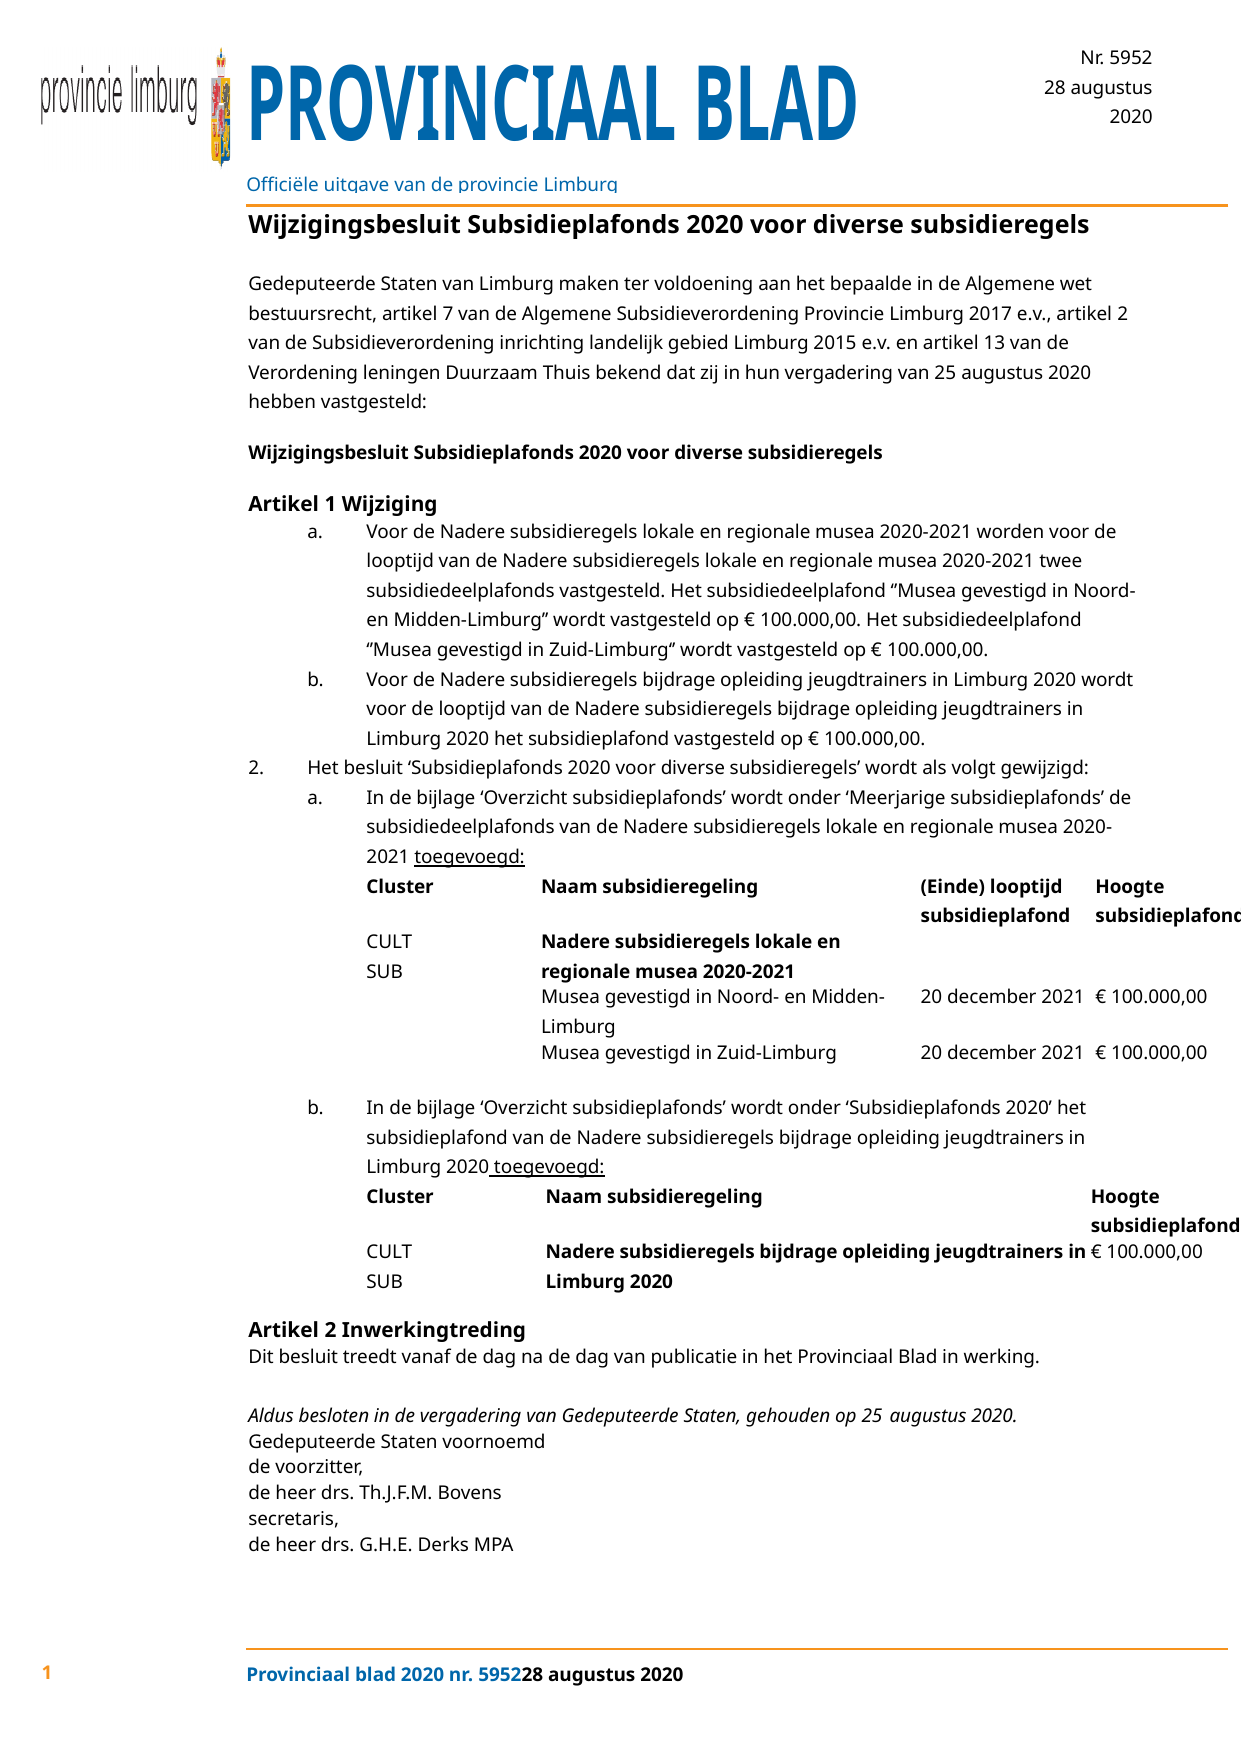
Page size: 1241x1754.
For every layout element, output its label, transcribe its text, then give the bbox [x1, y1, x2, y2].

picture [41, 47, 231, 172]
table_header Hoogte subsidieplafond [1091, 1183, 1240, 1238]
text Artikel 1 Wijziging [248, 489, 1152, 518]
list Het besluit ‘Subsidieplafonds 2020 voor diverse subsidieregels’ wordt als volgt gewijzigd: [248, 754, 1152, 780]
list In de bijlage ‘Overzicht subsidieplafonds’ wordt onder ‘Meerjarige subsidieplafonds’ de subsidiedeelplafonds van de Nadere subsidieregels lokale en regionale musea 2020-2021 toegevoegd: [307, 784, 1152, 869]
text Gedeputeerde Staten van Limburg maken ter voldoening aan het bepaalde in de Algemene wet bestuursrecht, artikel 7 van de Algemene Subsidieverordening Provincie Limburg 2017 e.v., artikel 2 van de Subsidieverordening inrichting landelijk gebied Limburg 2015 e.v. en artikel 13 van de Verordening leningen Duurzaam Thuis bekend dat zij in hun vergadering van 25 augustus 2020 hebben vastgesteld: [248, 270, 1152, 414]
table_cell [1095, 928, 1240, 983]
table_cell 20 december 2021 [920, 1039, 1095, 1064]
list Voor de Nadere subsidieregels lokale en regionale musea 2020-2021 worden voor de looptijd van de Nadere subsidieregels lokale en regionale musea 2020-2021 twee subsidiedeelplafonds vastgesteld. Het subsidiedeelplafond ‘’Musea gevestigd in Noord- en Midden-Limburg’’ wordt vastgesteld op € 100.000,00. Het subsidiedeelplafond ‘’Musea gevestigd in Zuid-Limburg‘’ wordt vastgesteld op € 100.000,00. [307, 518, 1152, 662]
text Wijzigingsbesluit Subsidieplafonds 2020 voor diverse subsidieregels [248, 207, 1152, 241]
text Artikel 2 Inwerkingtreding [248, 1315, 1152, 1343]
text Aldus besloten in de vergadering van Gedeputeerde Staten, gehouden op 25 augustus 2020. [248, 1402, 1152, 1428]
table_header Cluster [366, 1183, 545, 1238]
table_cell Nadere subsidieregels bijdrage opleiding jeugdtrainers in Limburg 2020 [545, 1239, 1091, 1294]
text Gedeputeerde Staten voornoemd [248, 1428, 1152, 1454]
text de heer drs. G.H.E. Derks MPA [248, 1531, 1152, 1557]
table_cell [920, 928, 1095, 983]
table_cell Nadere subsidieregels lokale en regionale musea 2020-2021 [541, 928, 920, 983]
table_cell CULT SUB [366, 1239, 545, 1294]
table_cell CULT SUB [366, 928, 541, 1064]
text de voorzitter, [248, 1454, 1152, 1479]
table_cell Musea gevestigd in Zuid-Limburg [541, 1039, 920, 1064]
table_header Hoogte subsidieplafond [1095, 873, 1240, 928]
table_cell € 100.000,00 [1095, 1039, 1240, 1064]
text Dit besluit treedt vanaf de dag na de dag van publicatie in het Provinciaal Blad in werking. [248, 1343, 1152, 1369]
table_cell Musea gevestigd in Noord- en Midden-Limburg [541, 984, 920, 1039]
table_header Naam subsidieregeling [545, 1183, 1091, 1238]
table_cell € 100.000,00 [1095, 984, 1240, 1039]
table_header (Einde) looptijd subsidieplafond [920, 873, 1095, 928]
list In de bijlage ‘Overzicht subsidieplafonds’ wordt onder ‘Subsidieplafonds 2020’ het subsidieplafond van de Nadere subsidieregels bijdrage opleiding jeugdtrainers in Limburg 2020 toegevoegd: [307, 1094, 1152, 1179]
text Wijzigingsbesluit Subsidieplafonds 2020 voor diverse subsidieregels [248, 439, 1152, 465]
text de heer drs. Th.J.F.M. Bovens [248, 1479, 1152, 1505]
table_header Naam subsidieregeling [541, 873, 920, 928]
table_header Cluster [366, 873, 541, 928]
table_cell € 100.000,00 [1091, 1239, 1240, 1294]
table_cell 20 december 2021 [920, 984, 1095, 1039]
text secretaris, [248, 1505, 1152, 1531]
list Voor de Nadere subsidieregels bijdrage opleiding jeugdtrainers in Limburg 2020 wordt voor de looptijd van de Nadere subsidieregels bijdrage opleiding jeugdtrainers in Limburg 2020 het subsidieplafond vastgesteld op € 100.000,00. [307, 666, 1152, 751]
